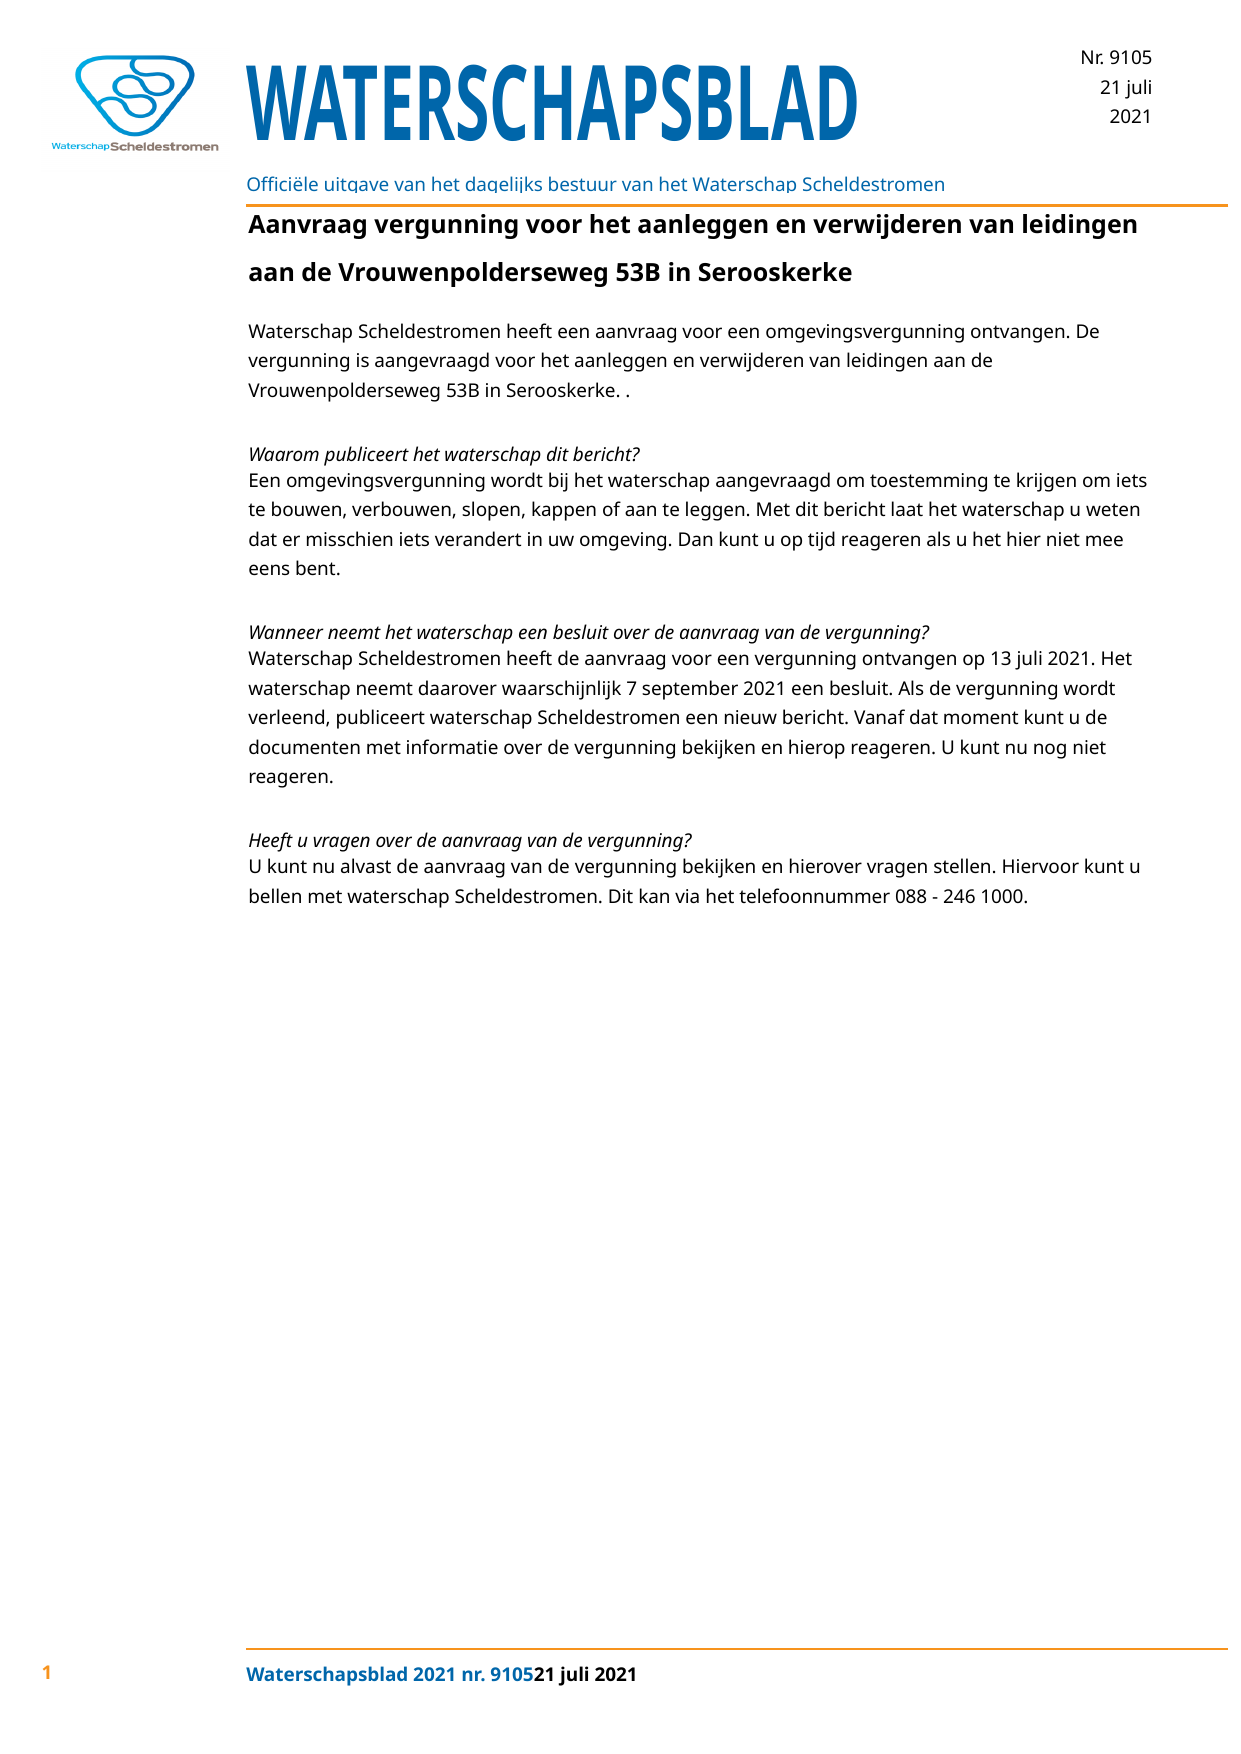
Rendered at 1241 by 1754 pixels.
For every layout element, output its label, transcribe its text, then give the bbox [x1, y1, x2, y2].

text Aanvraag vergunning voor het aanleggen en verwijderen van leidingen aan de Vrouwenpolderseweg 53B in Serooskerke [248, 207, 1152, 288]
text Een omgevingsvergunning wordt bij het waterschap aangevraagd om toestemming te krijgen om iets te bouwen, verbouwen, slopen, kappen of aan te leggen. Met dit bericht laat het waterschap u weten dat er misschien iets verandert in uw omgeving. Dan kunt u op tijd reageren als u het hier niet mee eens bent. [248, 467, 1152, 581]
text Waterschap Scheldestromen heeft een aanvraag voor een omgevingsvergunning ontvangen. De vergunning is aangevraagd voor het aanleggen en verwijderen van leidingen aan de Vrouwenpolderseweg 53B in Serooskerke. . [248, 318, 1152, 403]
text Wanneer neemt het waterschap een besluit over de aanvraag van de vergunning? [248, 619, 1152, 645]
text Waarom publiceert het waterschap dit bericht? [248, 441, 1152, 467]
picture [41, 47, 231, 172]
text Waterschap Scheldestromen heeft de aanvraag voor een vergunning ontvangen op 13 juli 2021. Het waterschap neemt daarover waarschijnlijk 7 september 2021 een besluit. Als de vergunning wordt verleend, publiceert waterschap Scheldestromen een nieuw bericht. Vanaf dat moment kunt u de documenten met informatie over de vergunning bekijken en hierop reageren. U kunt nu nog niet reageren. [248, 645, 1152, 789]
text U kunt nu alvast de aanvraag van de vergunning bekijken en hierover vragen stellen. Hiervoor kunt u bellen met waterschap Scheldestromen. Dit kan via het telefoonnummer 088 - 246 1000. [248, 853, 1152, 908]
text Heeft u vragen over de aanvraag van de vergunning? [248, 827, 1152, 853]
